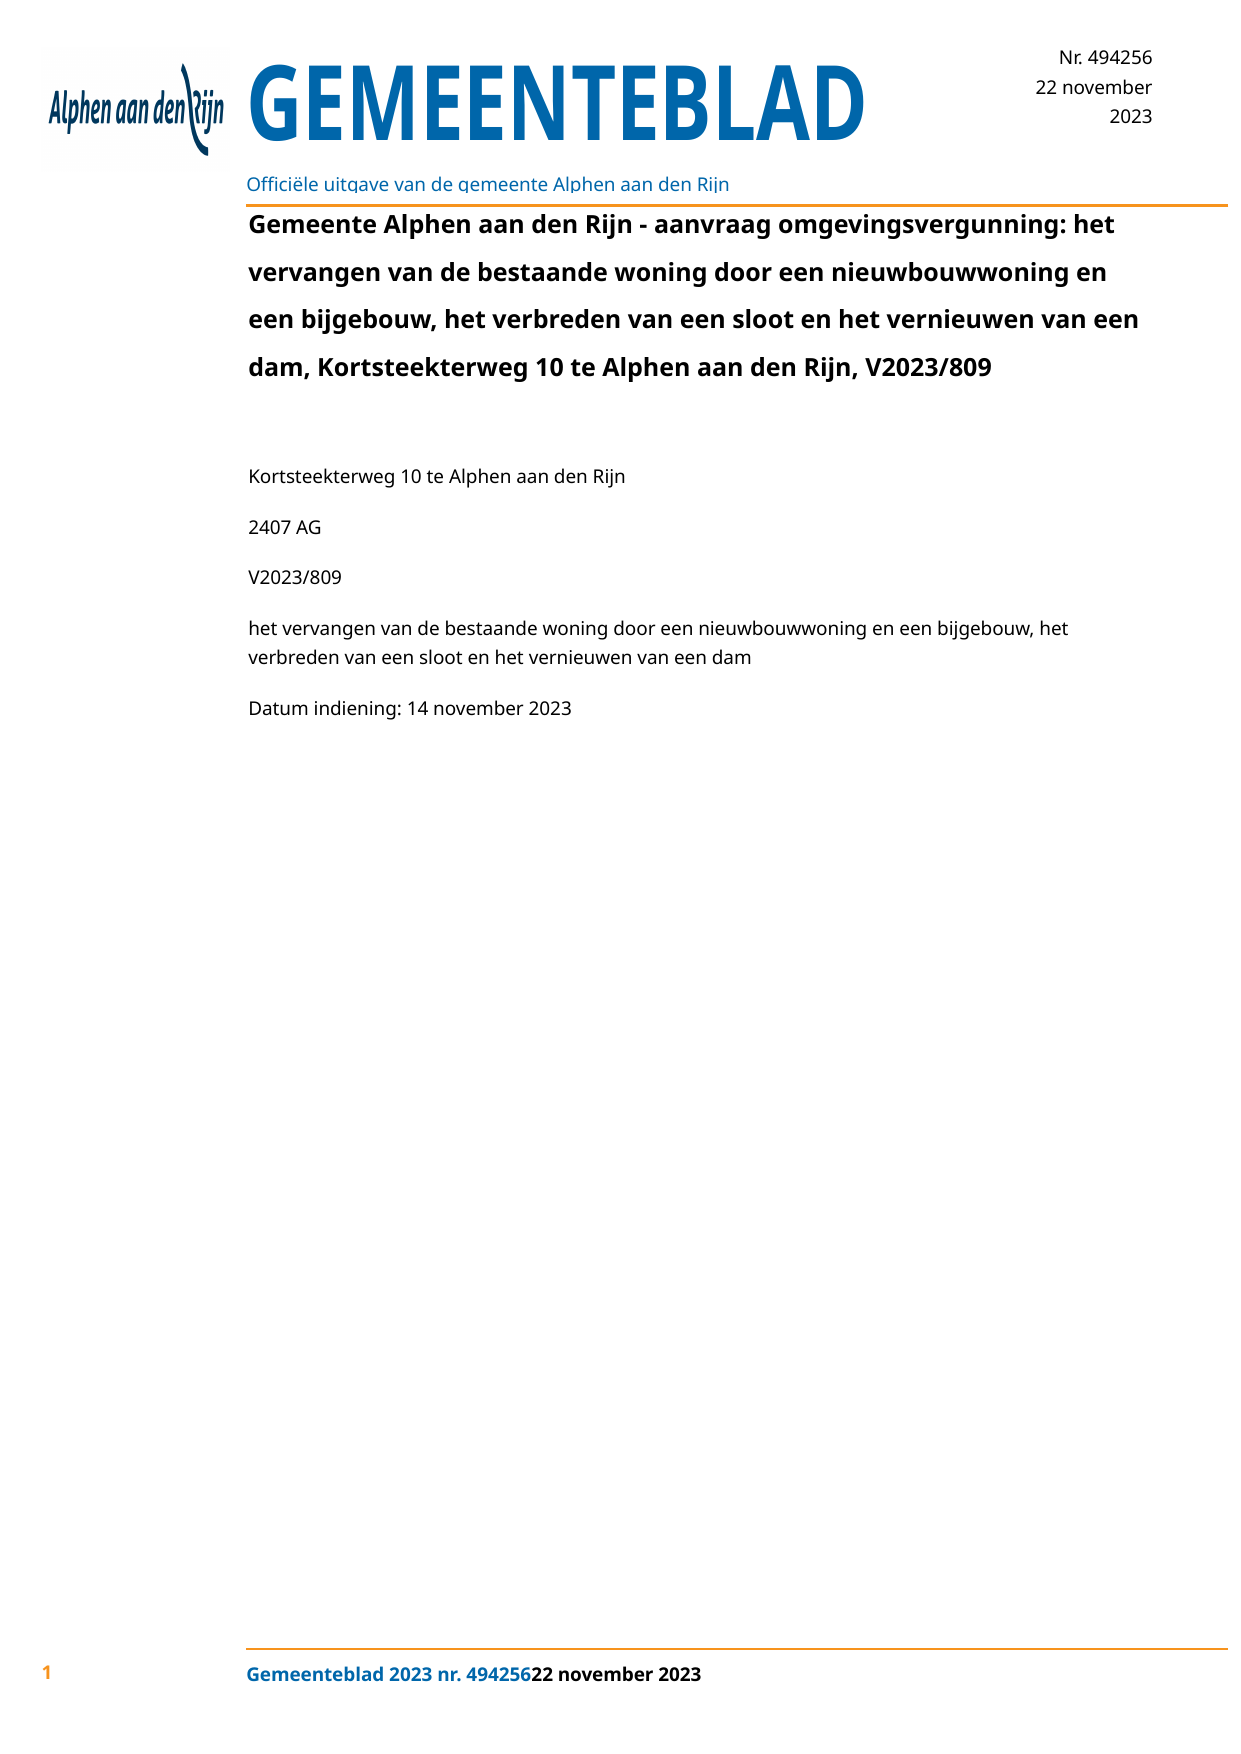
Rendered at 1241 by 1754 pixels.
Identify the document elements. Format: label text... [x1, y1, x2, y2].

text 2407 AG [248, 514, 1152, 540]
text Datum indiening: 14 november 2023 [248, 695, 1152, 721]
text Kortsteekterweg 10 te Alphen aan den Rijn [248, 463, 1152, 489]
text V2023/809 [248, 564, 1152, 590]
text het vervangen van de bestaande woning door een nieuwbouwwoning en een bijgebouw, het verbreden van een sloot en het vernieuwen van een dam [248, 615, 1152, 670]
picture [41, 47, 231, 172]
text Gemeente Alphen aan den Rijn - aanvraag omgevingsvergunning: het vervangen van de bestaande woning door een nieuwbouwwoning en een bijgebouw, het verbreden van een sloot en het vernieuwen van een dam, Kortsteekterweg 10 te Alphen aan den Rijn, V2023/809 [248, 207, 1152, 384]
